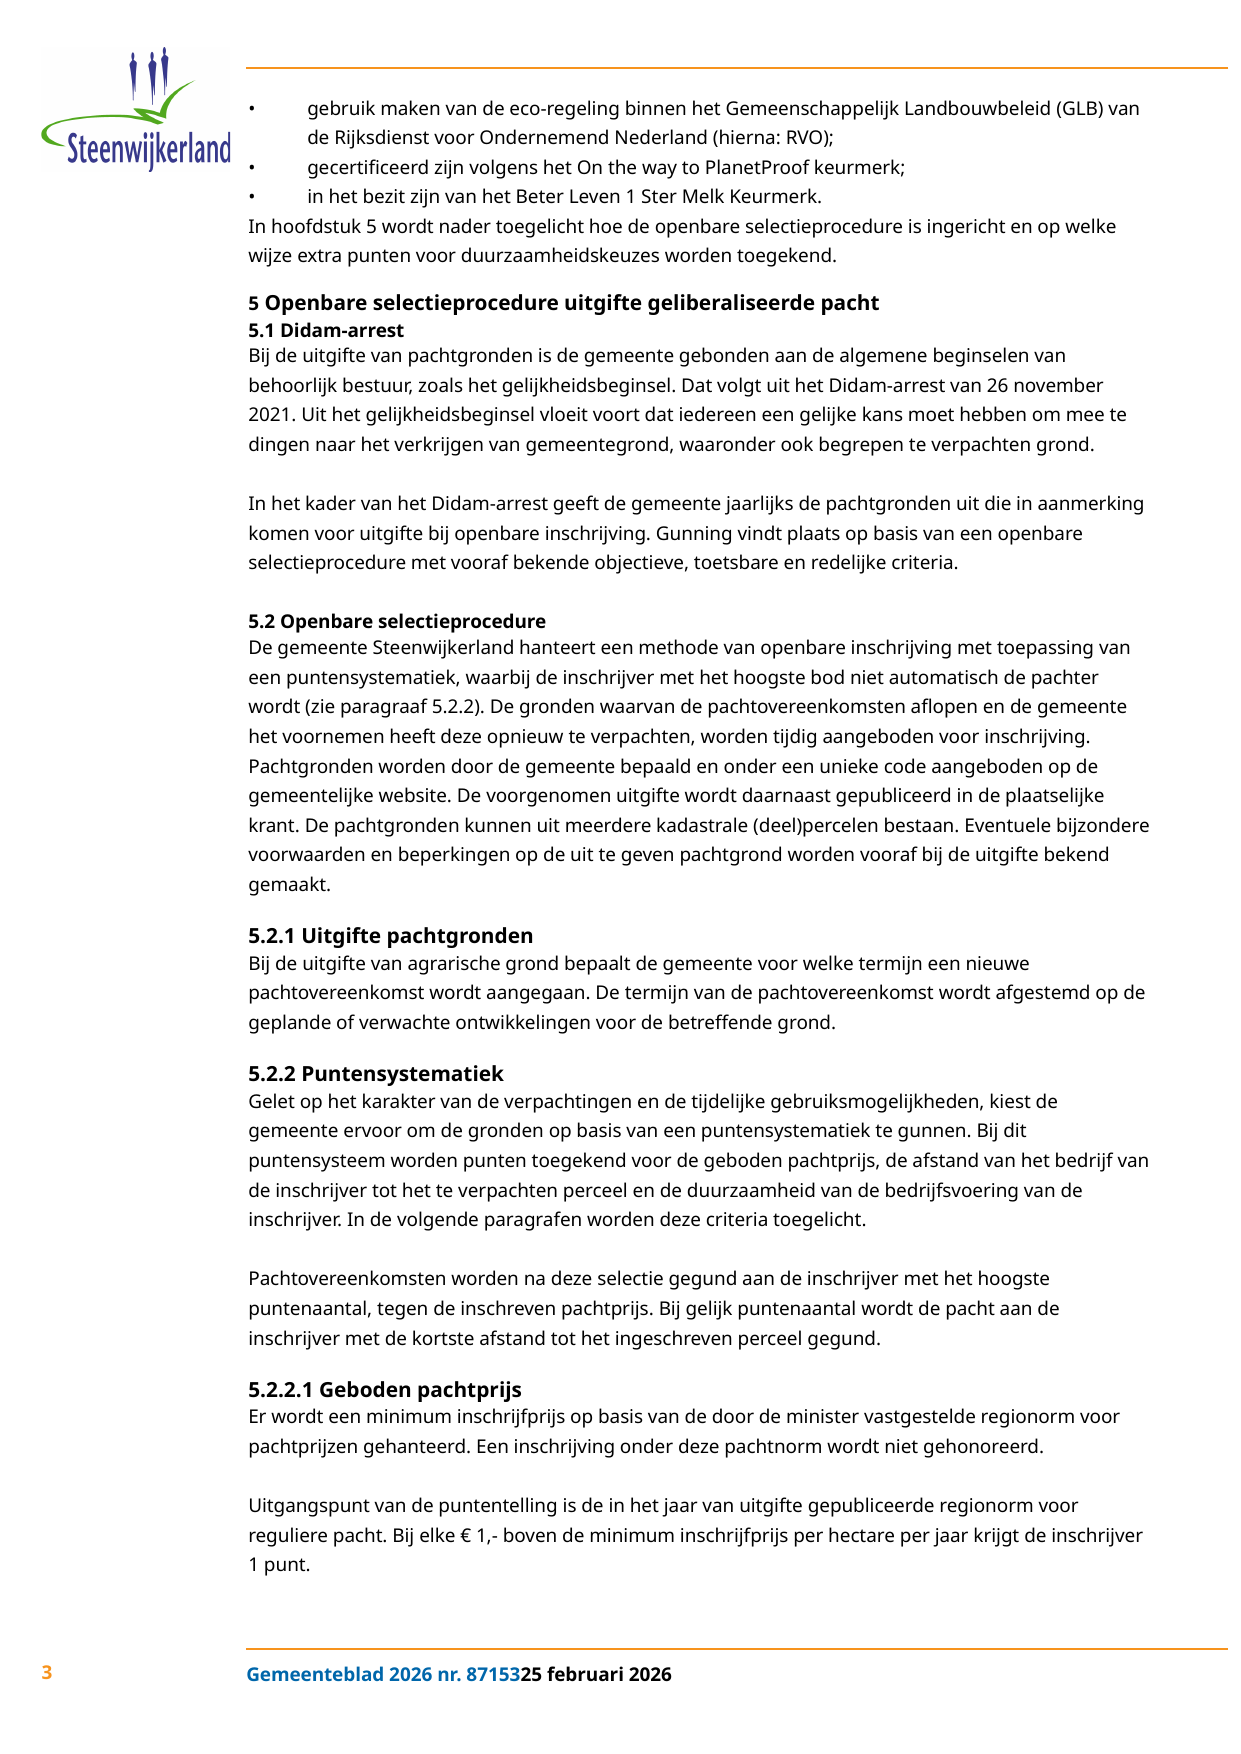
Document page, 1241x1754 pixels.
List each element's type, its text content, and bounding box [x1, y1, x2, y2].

text 5.1 Didam-arrest [248, 317, 1152, 342]
text Pachtovereenkomsten worden na deze selectie gegund aan de inschrijver met het hoogste puntenaantal, tegen de inschreven pachtprijs. Bij gelijk puntenaantal wordt de pacht aan de inschrijver met de kortste afstand tot het ingeschreven perceel gegund. [248, 1266, 1152, 1350]
text Bij de uitgifte van pachtgronden is de gemeente gebonden aan de algemene beginselen van behoorlijk bestuur, zoals het gelijkheidsbeginsel. Dat volgt uit het Didam-arrest van 26 november 2021. Uit het gelijkheidsbeginsel vloeit voort dat iedereen een gelijke kans moet hebben om mee te dingen naar het verkrijgen van gemeentegrond, waaronder ook begrepen te verpachten grond. [248, 342, 1152, 457]
text In het kader van het Didam-arrest geeft de gemeente jaarlijks de pachtgronden uit die in aanmerking komen voor uitgifte bij openbare inschrijving. Gunning vindt plaats op basis van een openbare selectieprocedure met vooraf bekende objectieve, toetsbare en redelijke criteria. [248, 490, 1152, 575]
text 5 Openbare selectieprocedure uitgifte geliberaliseerde pacht [248, 288, 1152, 317]
text Gelet op het karakter van de verpachtingen en de tijdelijke gebruiksmogelijkheden, kiest de gemeente ervoor om de gronden op basis van een puntensystematiek te gunnen. Bij dit puntensysteem worden punten toegekend voor de geboden pachtprijs, de afstand van het bedrijf van de inschrijver tot het te verpachten perceel en de duurzaamheid van de bedrijfsvoering van de inschrijver. In de volgende paragrafen worden deze criteria toegelicht. [248, 1088, 1152, 1232]
list gebruik maken van de eco-regeling binnen het Gemeenschappelijk Landbouwbeleid (GLB) van de Rijksdienst voor Ondernemend Nederland (hierna: RVO); [248, 95, 1152, 150]
text In hoofdstuk 5 wordt nader toegelicht hoe de openbare selectieprocedure is ingericht en op welke wijze extra punten voor duurzaamheidskeuzes worden toegekend. [248, 213, 1152, 268]
text 5.2 Openbare selectieprocedure [248, 609, 1152, 634]
text 5.2.2.1 Geboden pachtprijs [248, 1375, 1152, 1403]
text Bij de uitgifte van agrarische grond bepaalt de gemeente voor welke termijn een nieuwe pachtovereenkomst wordt aangegaan. De termijn van de pachtovereenkomst wordt afgestemd op de geplande of verwachte ontwikkelingen voor de betreffende grond. [248, 950, 1152, 1035]
text De gemeente Steenwijkerland hanteert een methode van openbare inschrijving met toepassing van een puntensystematiek, waarbij de inschrijver met het hoogste bod niet automatisch de pachter wordt (zie paragraaf 5.2.2). De gronden waarvan de pachtovereenkomsten aflopen en de gemeente het voornemen heeft deze opnieuw te verpachten, worden tijdig aangeboden voor inschrijving. Pachtgronden worden door de gemeente bepaald en onder een unieke code aangeboden op de gemeentelijke website. De voorgenomen uitgifte wordt daarnaast gepubliceerd in de plaatselijke krant. De pachtgronden kunnen uit meerdere kadastrale (deel)percelen bestaan. Eventuele bijzondere voorwaarden en beperkingen op de uit te geven pachtgrond worden vooraf bij de uitgifte bekend gemaakt. [248, 634, 1152, 897]
list gecertificeerd zijn volgens het On the way to PlanetProof keurmerk; [248, 154, 1152, 180]
text 5.2.1 Uitgifte pachtgronden [248, 922, 1152, 950]
text Uitgangspunt van de puntentelling is de in het jaar van uitgifte gepubliceerde regionorm voor reguliere pacht. Bij elke € 1,- boven de minimum inschrijfprijs per hectare per jaar krijgt de inschrijver 1 punt. [248, 1492, 1152, 1577]
text Er wordt een minimum inschrijfprijs op basis van de door de minister vastgestelde regionorm voor pachtprijzen gehanteerd. Een inschrijving onder deze pachtnorm wordt niet gehonoreerd. [248, 1403, 1152, 1459]
picture [41, 47, 231, 172]
list in het bezit zijn van het Beter Leven 1 Ster Melk Keurmerk. [248, 183, 1152, 209]
text 5.2.2 Puntensystematiek [248, 1059, 1152, 1088]
